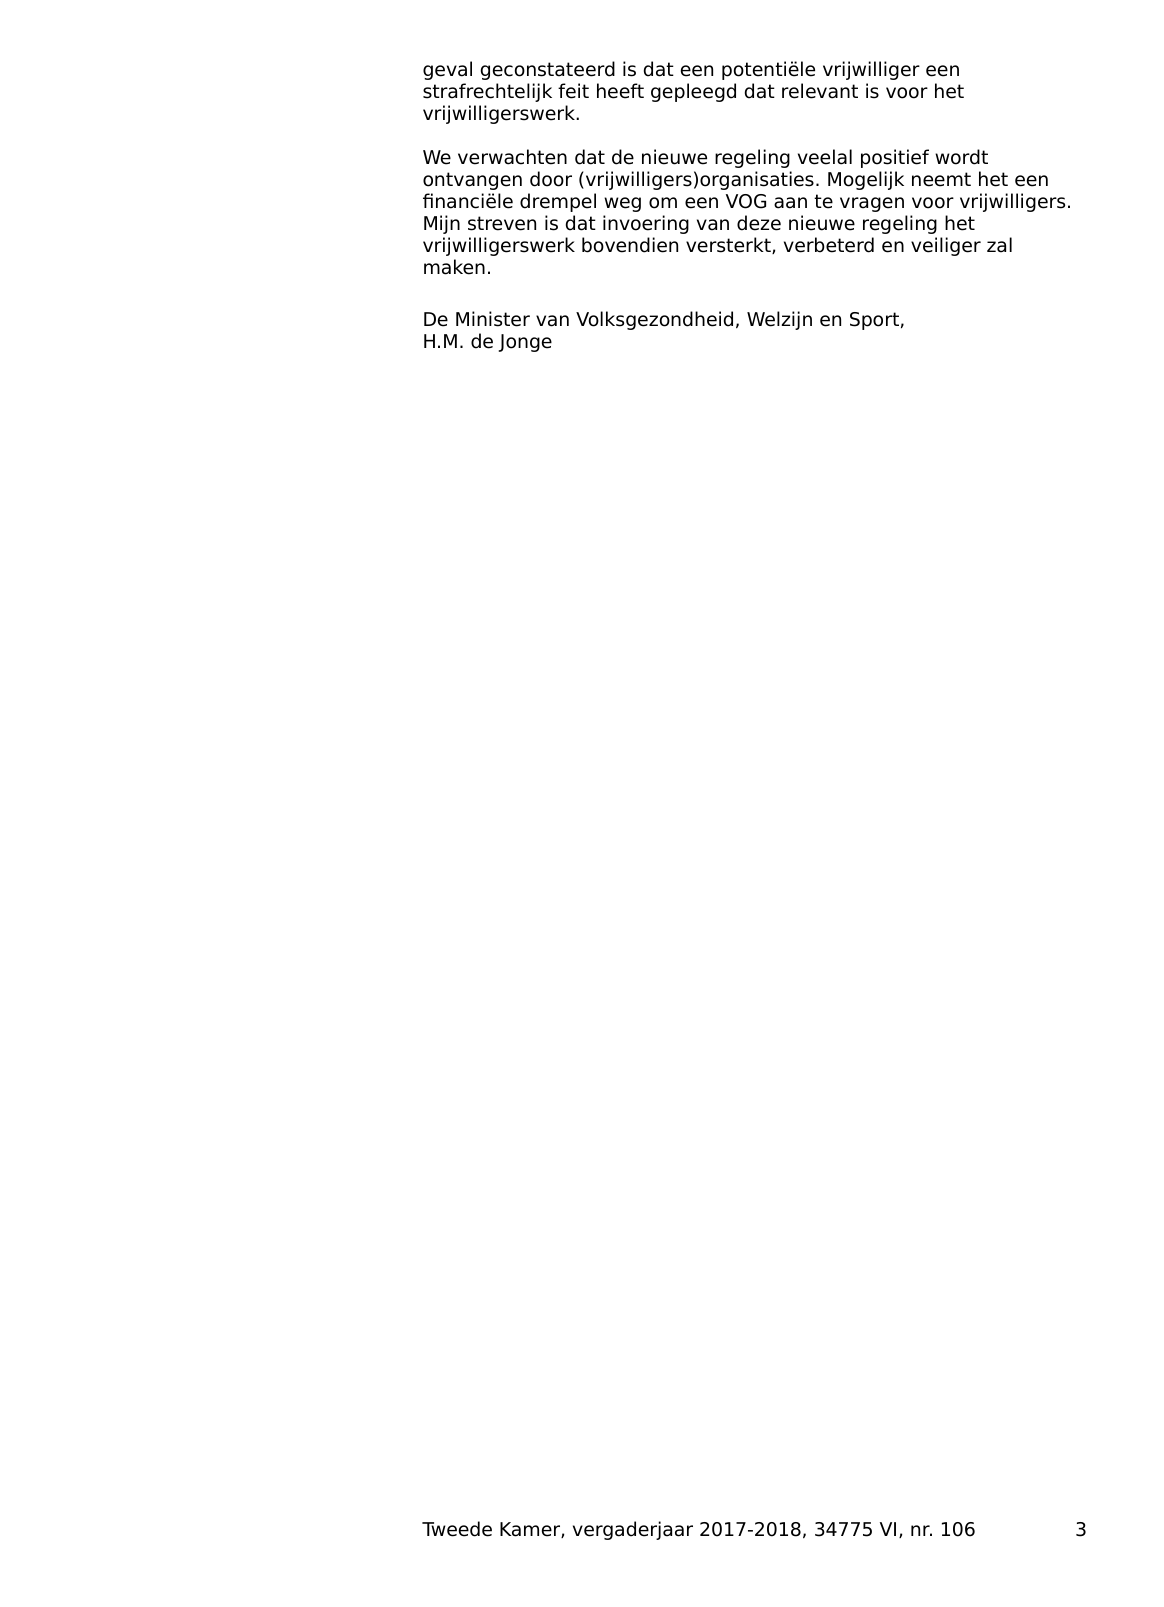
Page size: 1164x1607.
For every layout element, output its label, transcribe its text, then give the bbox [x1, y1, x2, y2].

text We verwachten dat de nieuwe regeling veelal positief wordt ontvangen door (vrijwilligers)organisaties. Mogelijk neemt het een financiële drempel weg om een VOG aan te vragen voor vrijwilligers. Mijn streven is dat invoering van deze nieuwe regeling het vrijwilligerswerk bovendien versterkt, verbeterd en veiliger zal maken. [422, 147, 1087, 279]
text geval geconstateerd is dat een potentiële vrijwilliger een strafrechtelijk feit heeft gepleegd dat relevant is voor het vrijwilligerswerk. [422, 59, 1087, 125]
text De Minister van Volksgezondheid, Welzijn en Sport, H.M. de Jonge [422, 309, 1087, 353]
